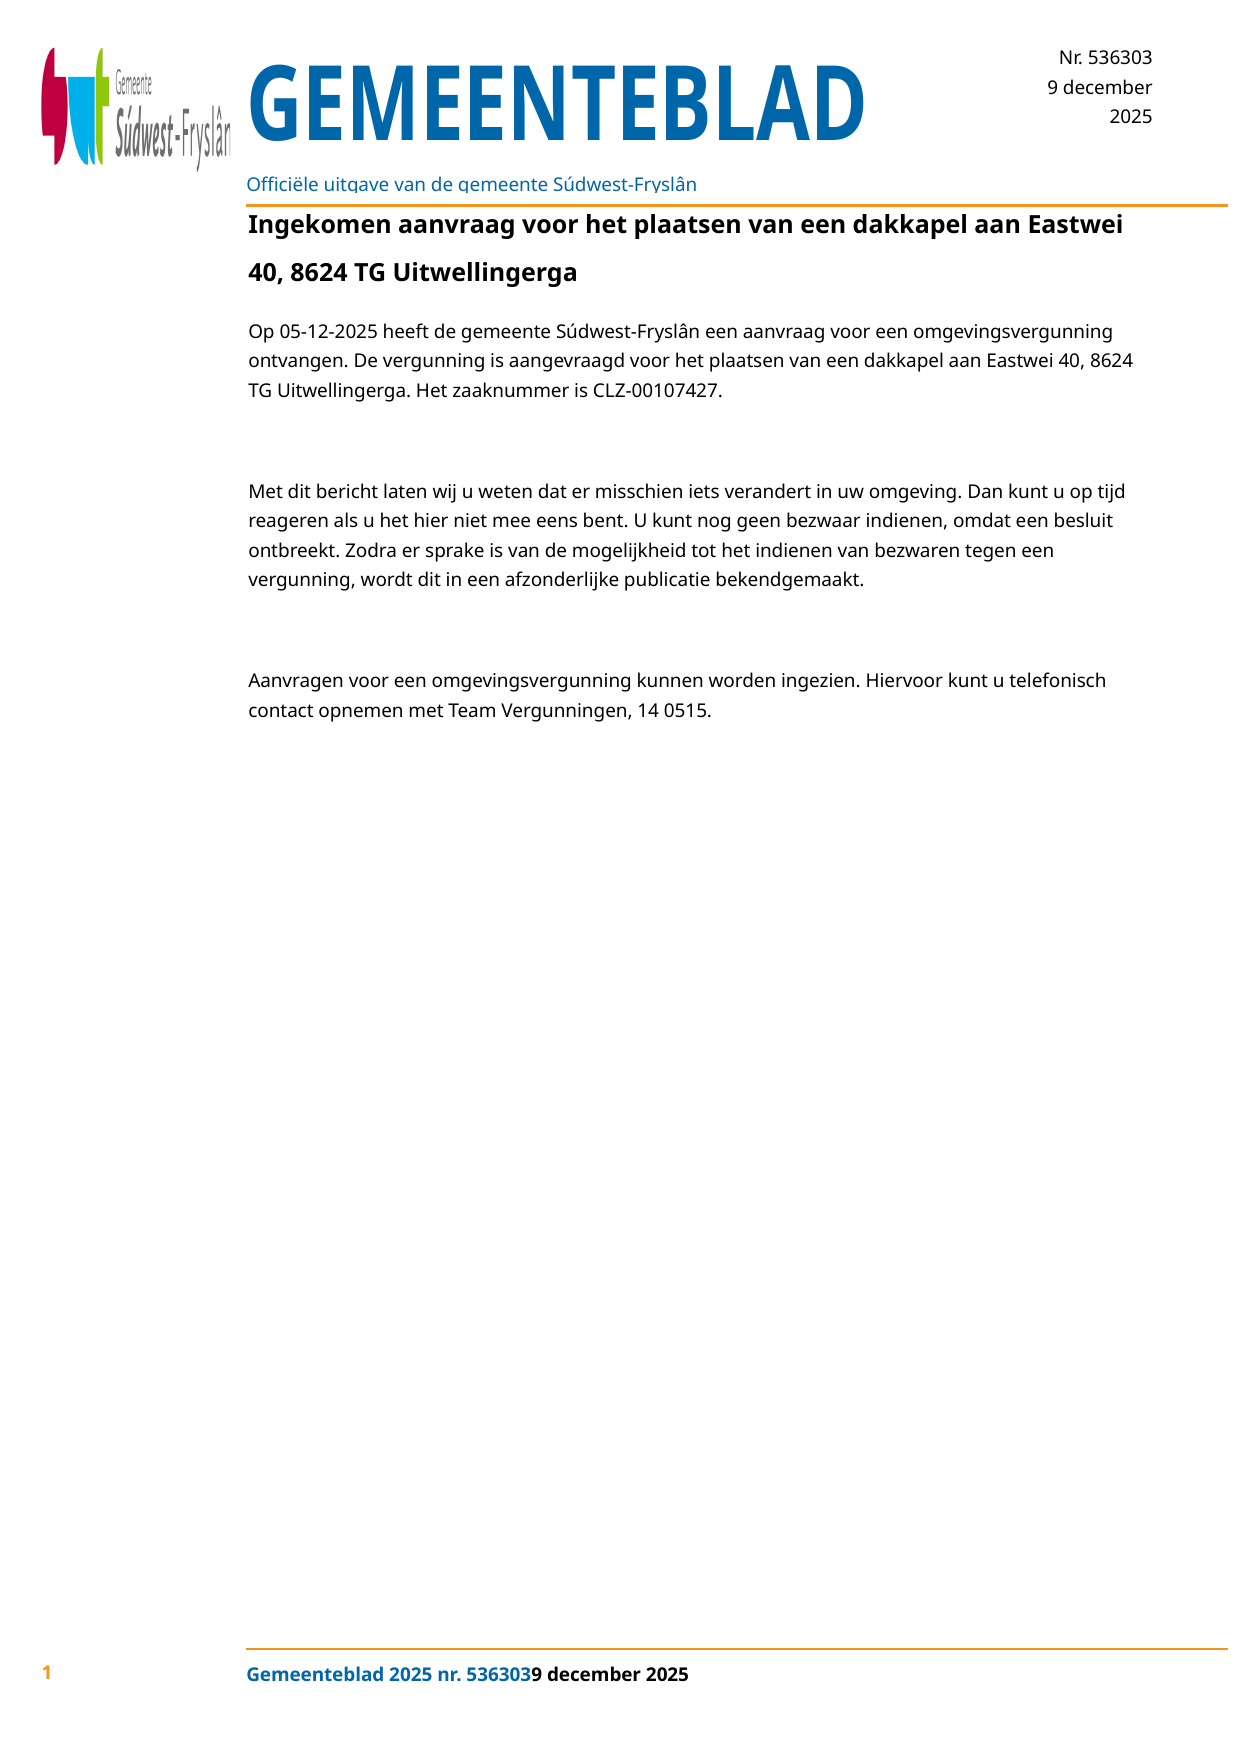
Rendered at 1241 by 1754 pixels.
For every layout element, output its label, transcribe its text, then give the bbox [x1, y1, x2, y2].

text Op 05-12-2025 heeft de gemeente Súdwest-Fryslân een aanvraag voor een omgevingsvergunning ontvangen. De vergunning is aangevraagd voor het plaatsen van een dakkapel aan Eastwei 40, 8624 TG Uitwellingerga. Het zaaknummer is CLZ-00107427. [248, 318, 1152, 403]
text Aanvragen voor een omgevingsvergunning kunnen worden ingezien. Hiervoor kunt u telefonisch contact opnemen met Team Vergunningen, 14 0515. [248, 667, 1152, 723]
picture [41, 47, 231, 172]
text Ingekomen aanvraag voor het plaatsen van een dakkapel aan Eastwei 40, 8624 TG Uitwellingerga [248, 207, 1152, 288]
text Met dit bericht laten wij u weten dat er misschien iets verandert in uw omgeving. Dan kunt u op tijd reageren als u het hier niet mee eens bent. U kunt nog geen bezwaar indienen, omdat een besluit ontbreekt. Zodra er sprake is van de mogelijkheid tot het indienen van bezwaren tegen een vergunning, wordt dit in een afzonderlijke publicatie bekendgemaakt. [248, 478, 1152, 592]
